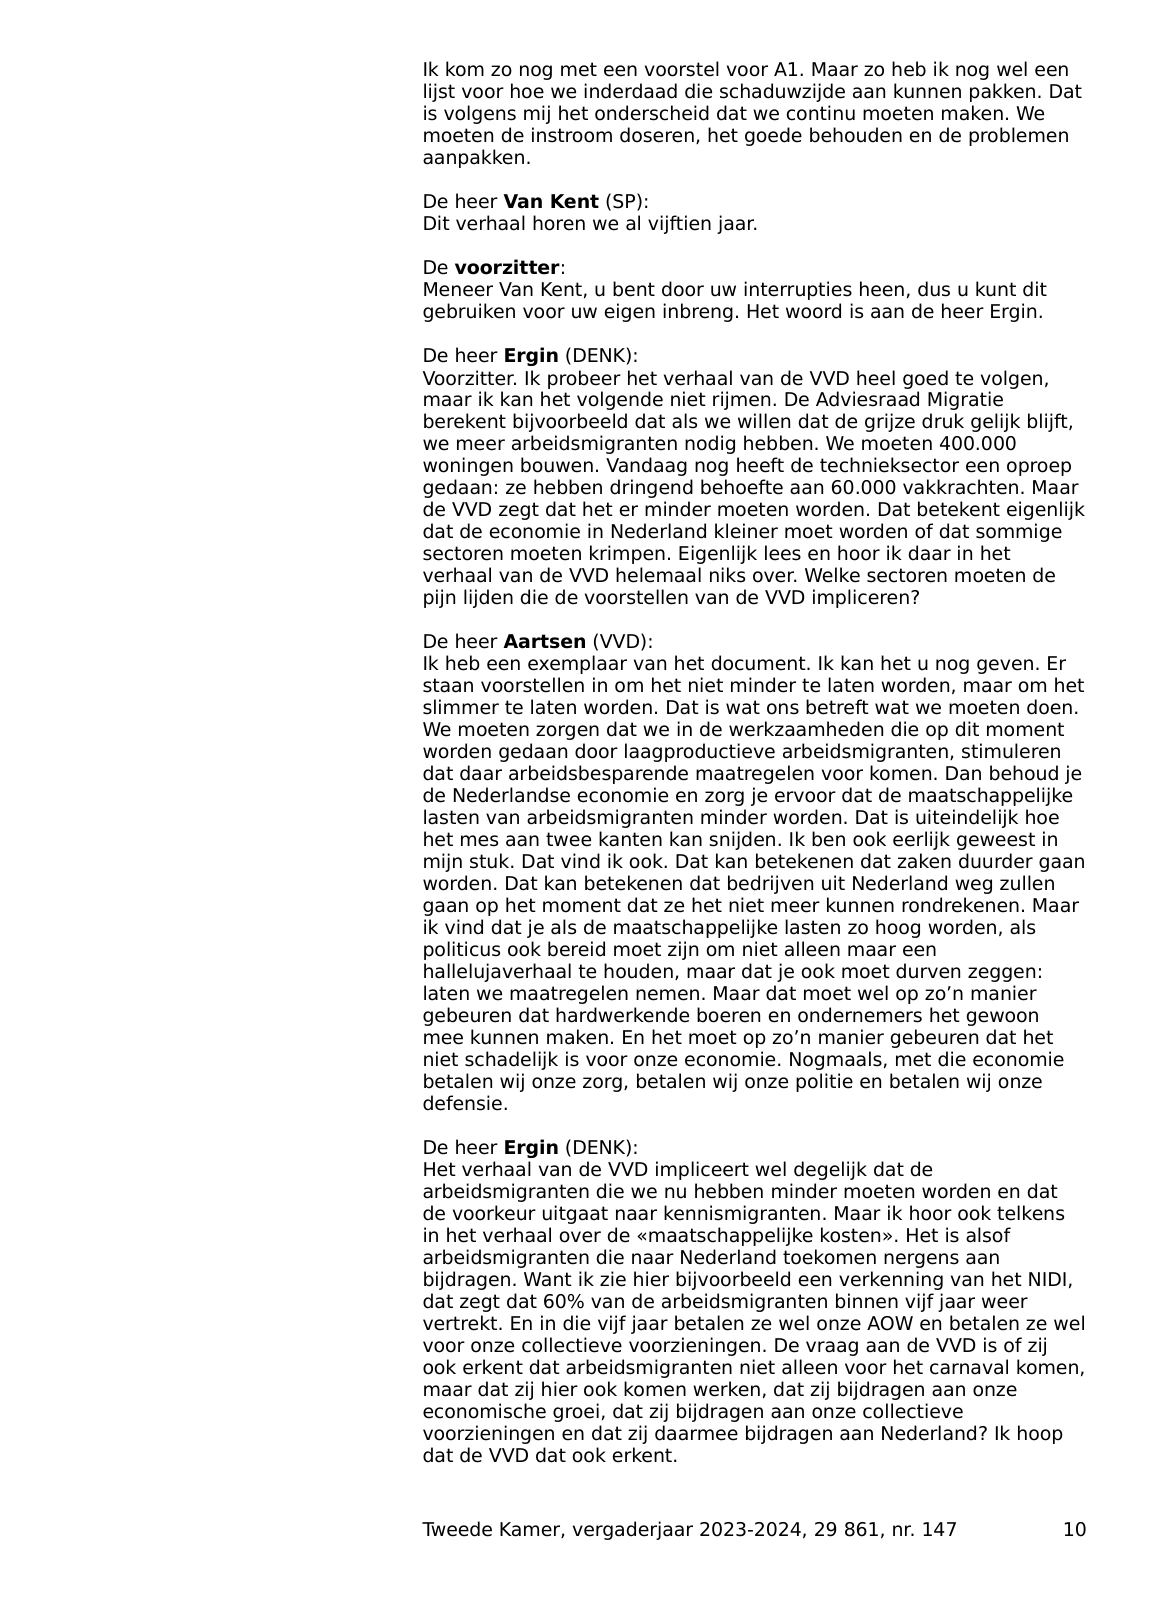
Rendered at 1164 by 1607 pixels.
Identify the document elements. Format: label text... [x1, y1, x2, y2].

text Meneer Van Kent, u bent door uw interrupties heen, dus u kunt dit gebruiken voor uw eigen inbreng. Het woord is aan de heer Ergin. [422, 279, 1087, 323]
text De heer Aartsen (VVD): [422, 631, 1087, 653]
text De heer Ergin (DENK): [422, 345, 1087, 367]
text Ik kom zo nog met een voorstel voor A1. Maar zo heb ik nog wel een lijst voor hoe we inderdaad die schaduwzijde aan kunnen pakken. Dat is volgens mij het onderscheid dat we continu moeten maken. We moeten de instroom doseren, het goede behouden en de problemen aanpakken. [422, 59, 1087, 169]
text Ik heb een exemplaar van het document. Ik kan het u nog geven. Er staan voorstellen in om het niet minder te laten worden, maar om het slimmer te laten worden. Dat is wat ons betreft wat we moeten doen. We moeten zorgen dat we in de werkzaamheden die op dit moment worden gedaan door laagproductieve arbeidsmigranten, stimuleren dat daar arbeidsbesparende maatregelen voor komen. Dan behoud je de Nederlandse economie en zorg je ervoor dat de maatschappelijke lasten van arbeidsmigranten minder worden. Dat is uiteindelijk hoe het mes aan twee kanten kan snijden. Ik ben ook eerlijk geweest in mijn stuk. Dat vind ik ook. Dat kan betekenen dat zaken duurder gaan worden. Dat kan betekenen dat bedrijven uit Nederland weg zullen gaan op het moment dat ze het niet meer kunnen rondrekenen. Maar ik vind dat je als de maatschappelijke lasten zo hoog worden, als politicus ook bereid moet zijn om niet alleen maar een hallelujaverhaal te houden, maar dat je ook moet durven zeggen: laten we maatregelen nemen. Maar dat moet wel op zo’n manier gebeuren dat hardwerkende boeren en ondernemers het gewoon mee kunnen maken. En het moet op zo’n manier gebeuren dat het niet schadelijk is voor onze economie. Nogmaals, met die economie betalen wij onze zorg, betalen wij onze politie en betalen wij onze defensie. [422, 653, 1087, 1115]
text Het verhaal van de VVD impliceert wel degelijk dat de arbeidsmigranten die we nu hebben minder moeten worden en dat de voorkeur uitgaat naar kennismigranten. Maar ik hoor ook telkens in het verhaal over de «maatschappelijke kosten». Het is alsof arbeidsmigranten die naar Nederland toekomen nergens aan bijdragen. Want ik zie hier bijvoorbeeld een verkenning van het NIDI, dat zegt dat 60% van de arbeidsmigranten binnen vijf jaar weer vertrekt. En in die vijf jaar betalen ze wel onze AOW en betalen ze wel voor onze collectieve voorzieningen. De vraag aan de VVD is of zij ook erkent dat arbeidsmigranten niet alleen voor het carnaval komen, maar dat zij hier ook komen werken, dat zij bijdragen aan onze economische groei, dat zij bijdragen aan onze collectieve voorzieningen en dat zij daarmee bijdragen aan Nederland? Ik hoop dat de VVD dat ook erkent. [422, 1159, 1087, 1467]
text De heer Ergin (DENK): [422, 1137, 1087, 1159]
text De voorzitter: [422, 257, 1087, 279]
text Dit verhaal horen we al vijftien jaar. [422, 213, 1087, 235]
text Voorzitter. Ik probeer het verhaal van de VVD heel goed te volgen, maar ik kan het volgende niet rijmen. De Adviesraad Migratie berekent bijvoorbeeld dat als we willen dat de grijze druk gelijk blijft, we meer arbeidsmigranten nodig hebben. We moeten 400.000 woningen bouwen. Vandaag nog heeft de technieksector een oproep gedaan: ze hebben dringend behoefte aan 60.000 vakkrachten. Maar de VVD zegt dat het er minder moeten worden. Dat betekent eigenlijk dat de economie in Nederland kleiner moet worden of dat sommige sectoren moeten krimpen. Eigenlijk lees en hoor ik daar in het verhaal van de VVD helemaal niks over. Welke sectoren moeten de pijn lijden die de voorstellen van de VVD impliceren? [422, 367, 1087, 609]
text De heer Van Kent (SP): [422, 191, 1087, 213]
